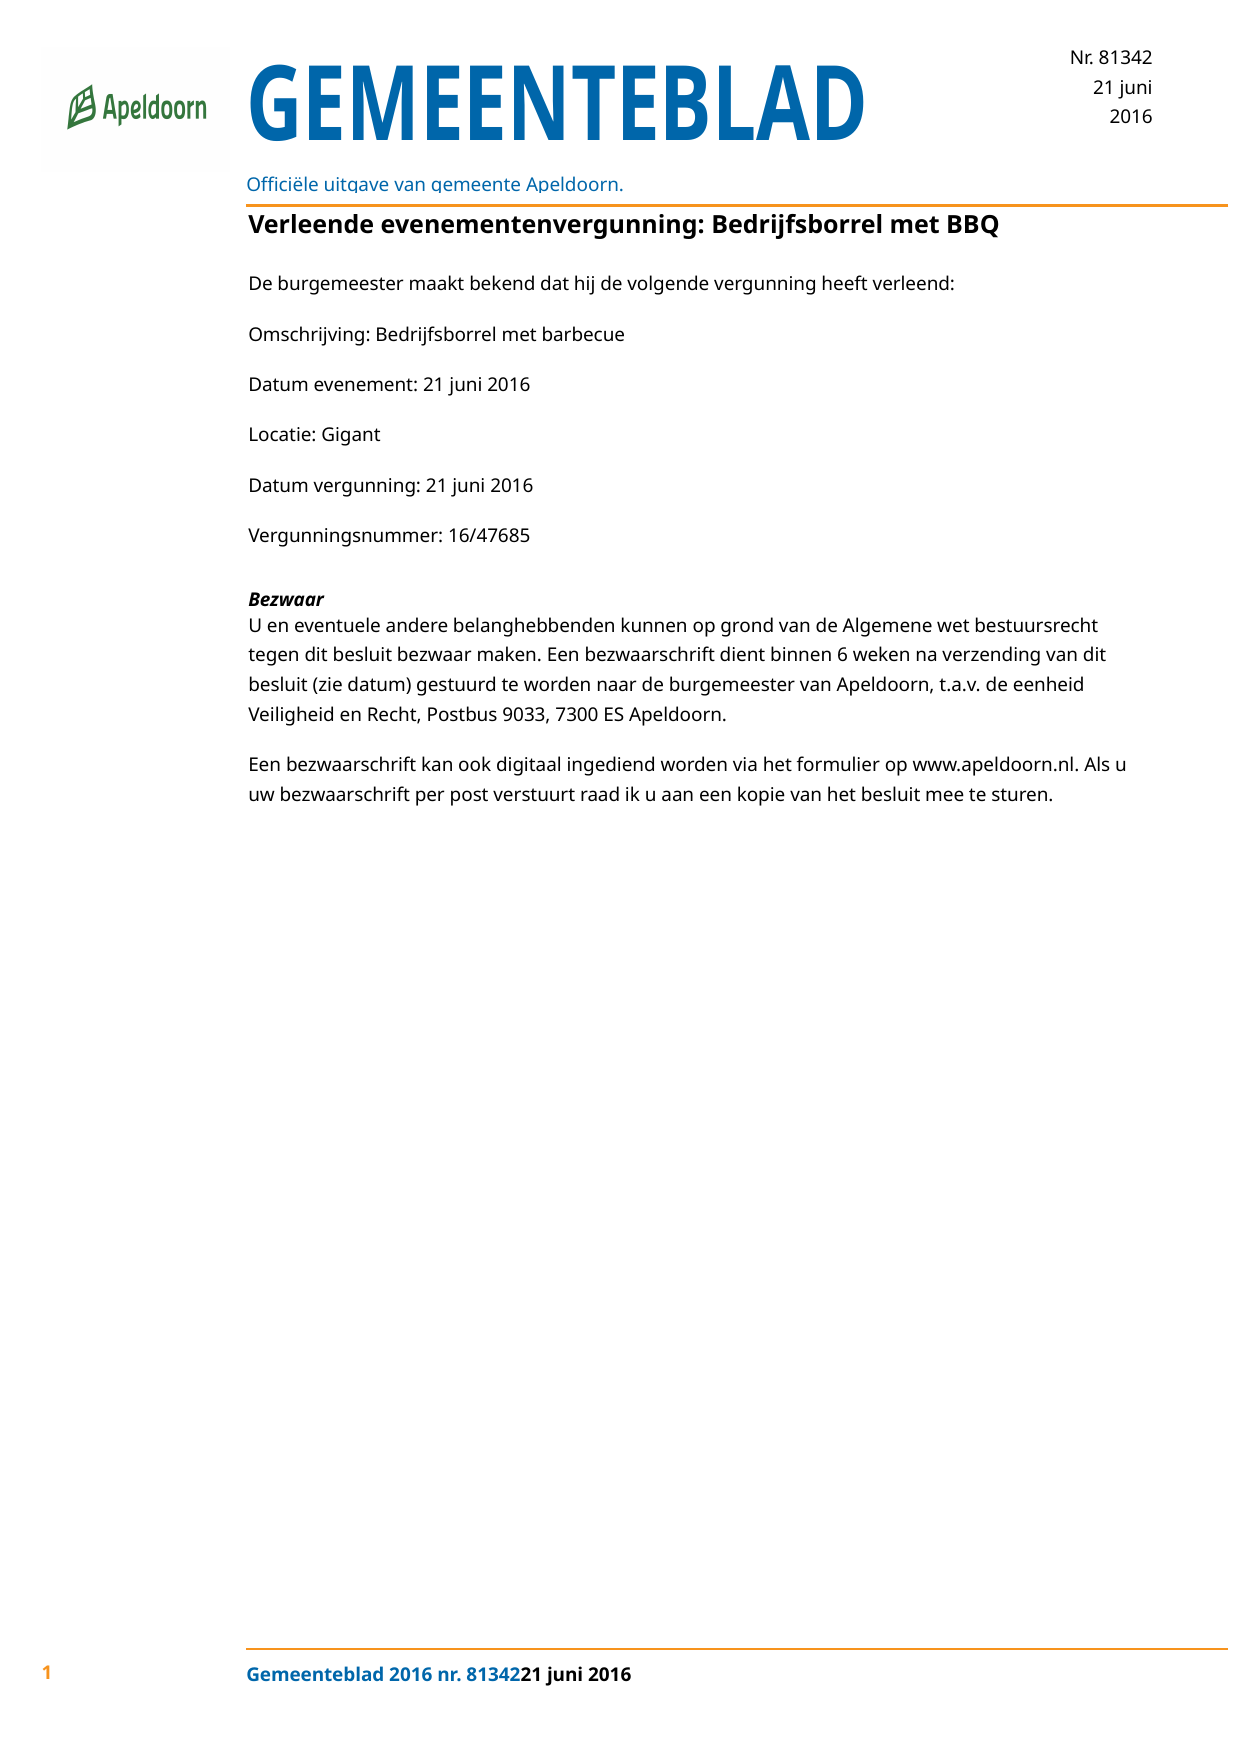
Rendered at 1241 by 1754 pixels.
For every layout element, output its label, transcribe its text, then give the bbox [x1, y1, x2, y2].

text Omschrijving: Bedrijfsborrel met barbecue [248, 321, 1152, 346]
text De burgemeester maakt bekend dat hij de volgende vergunning heeft verleend: [248, 270, 1152, 296]
text Verleende evenementenvergunning: Bedrijfsborrel met BBQ [248, 207, 1152, 241]
text Vergunningsnummer: 16/47685 [248, 522, 1152, 548]
text Bezwaar [248, 586, 1152, 612]
text Een bezwaarschrift kan ook digitaal ingediend worden via het formulier op www.apeldoorn.nl. Als u uw bezwaarschrift per post verstuurt raad ik u aan een kopie van het besluit mee te sturen. [248, 751, 1152, 807]
text Datum vergunning: 21 juni 2016 [248, 472, 1152, 498]
text U en eventuele andere belanghebbenden kunnen op grond van de Algemene wet bestuursrecht tegen dit besluit bezwaar maken. Een bezwaarschrift dient binnen 6 weken na verzending van dit besluit (zie datum) gestuurd te worden naar de burgemeester van Apeldoorn, t.a.v. de eenheid Veiligheid en Recht, Postbus 9033, 7300 ES Apeldoorn. [248, 612, 1152, 727]
text Datum evenement: 21 juni 2016 [248, 371, 1152, 397]
picture [41, 47, 231, 172]
text Locatie: Gigant [248, 422, 1152, 447]
